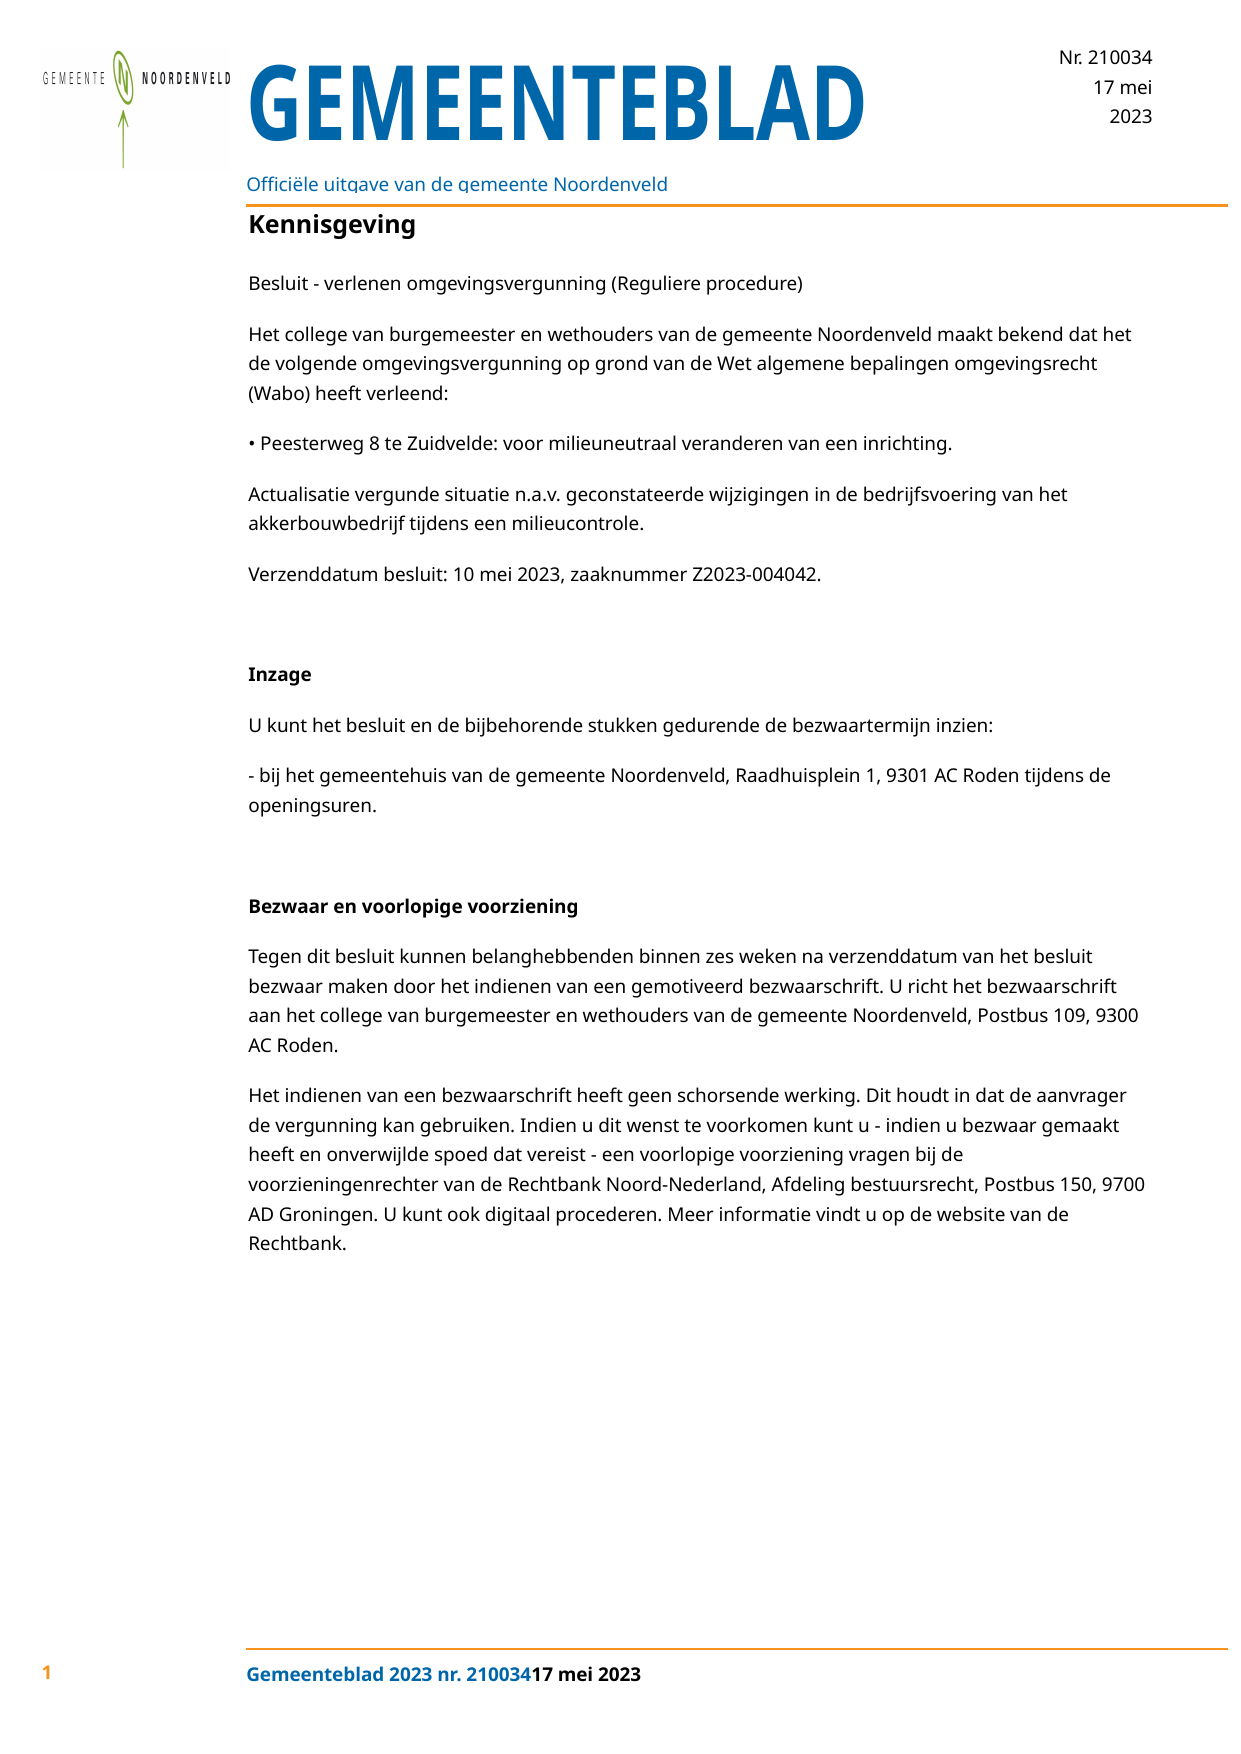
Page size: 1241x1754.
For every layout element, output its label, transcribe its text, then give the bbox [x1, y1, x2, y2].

text Kennisgeving [248, 207, 1152, 241]
picture [41, 47, 231, 172]
text Verzenddatum besluit: 10 mei 2023, zaaknummer Z2023-004042. [248, 561, 1152, 586]
text Actualisatie vergunde situatie n.a.v. geconstateerde wijzigingen in de bedrijfsvoering van het akkerbouwbedrijf tijdens een milieucontrole. [248, 481, 1152, 536]
text - bij het gemeentehuis van de gemeente Noordenveld, Raadhuisplein 1, 9301 AC Roden tijdens de openingsuren. [248, 762, 1152, 818]
text Bezwaar en voorlopige voorziening [248, 893, 1152, 918]
text Besluit - verlenen omgevingsvergunning (Reguliere procedure) [248, 270, 1152, 296]
text Inzage [248, 662, 1152, 687]
text Het indienen van een bezwaarschrift heeft geen schorsende werking. Dit houdt in dat de aanvrager de vergunning kan gebruiken. Indien u dit wenst te voorkomen kunt u - indien u bezwaar gemaakt heeft en onverwijlde spoed dat vereist - een voorlopige voorziening vragen bij de voorzieningenrechter van de Rechtbank Noord-Nederland, Afdeling bestuursrecht, Postbus 150, 9700 AD Groningen. U kunt ook digitaal procederen. Meer informatie vindt u op de website van de Rechtbank. [248, 1082, 1152, 1256]
text • Peesterweg 8 te Zuidvelde: voor milieuneutraal veranderen van een inrichting. [248, 430, 1152, 456]
text Het college van burgemeester en wethouders van de gemeente Noordenveld maakt bekend dat het de volgende omgevingsvergunning op grond van de Wet algemene bepalingen omgevingsrecht (Wabo) heeft verleend: [248, 321, 1152, 406]
text Tegen dit besluit kunnen belanghebbenden binnen zes weken na verzenddatum van het besluit bezwaar maken door het indienen van een gemotiveerd bezwaarschrift. U richt het bezwaarschrift aan het college van burgemeester en wethouders van de gemeente Noordenveld, Postbus 109, 9300 AC Roden. [248, 943, 1152, 1058]
text U kunt het besluit en de bijbehorende stukken gedurende de bezwaartermijn inzien: [248, 712, 1152, 738]
